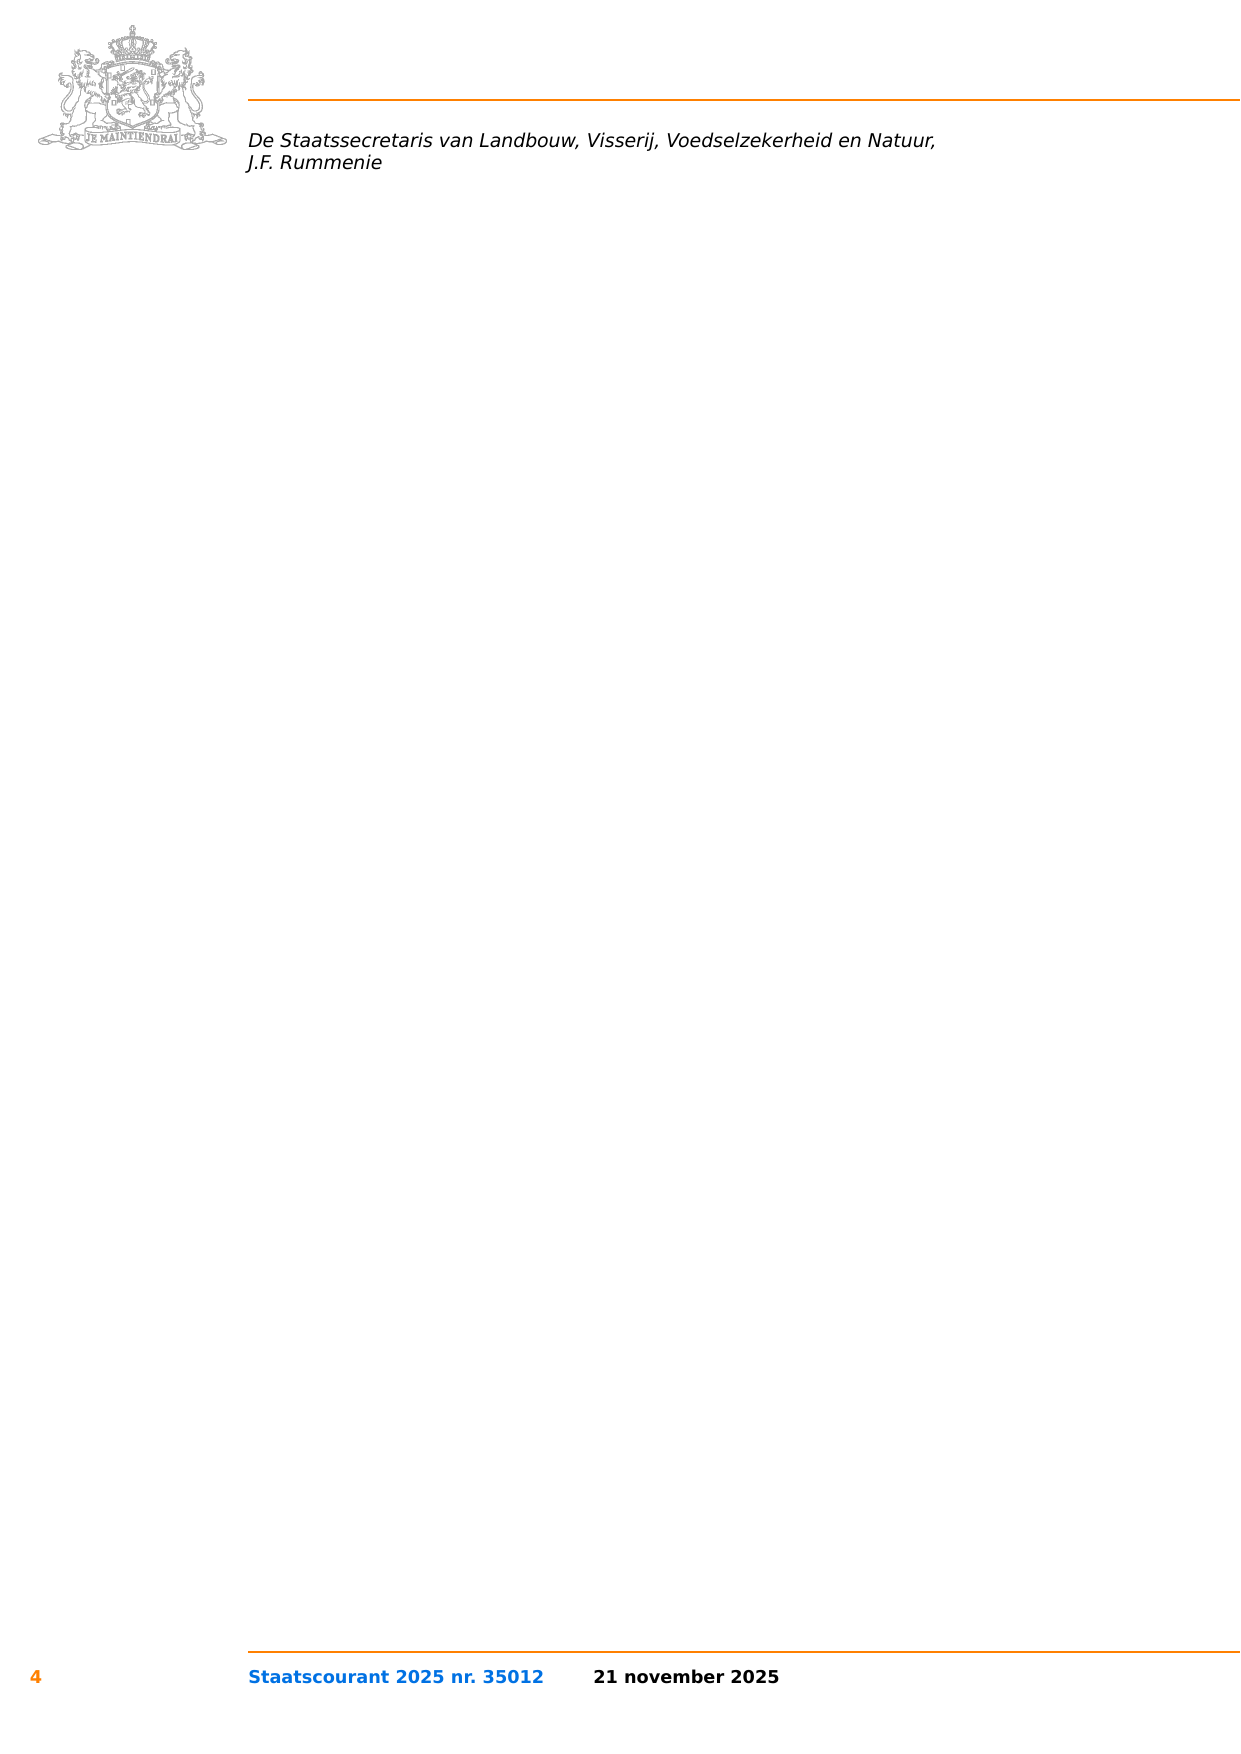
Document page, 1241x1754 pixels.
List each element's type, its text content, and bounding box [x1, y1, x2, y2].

text De Staatssecretaris van Landbouw, Visserij, Voedselzekerheid en Natuur, J.F. Rummenie [248, 130, 1163, 174]
picture [38, 25, 227, 150]
